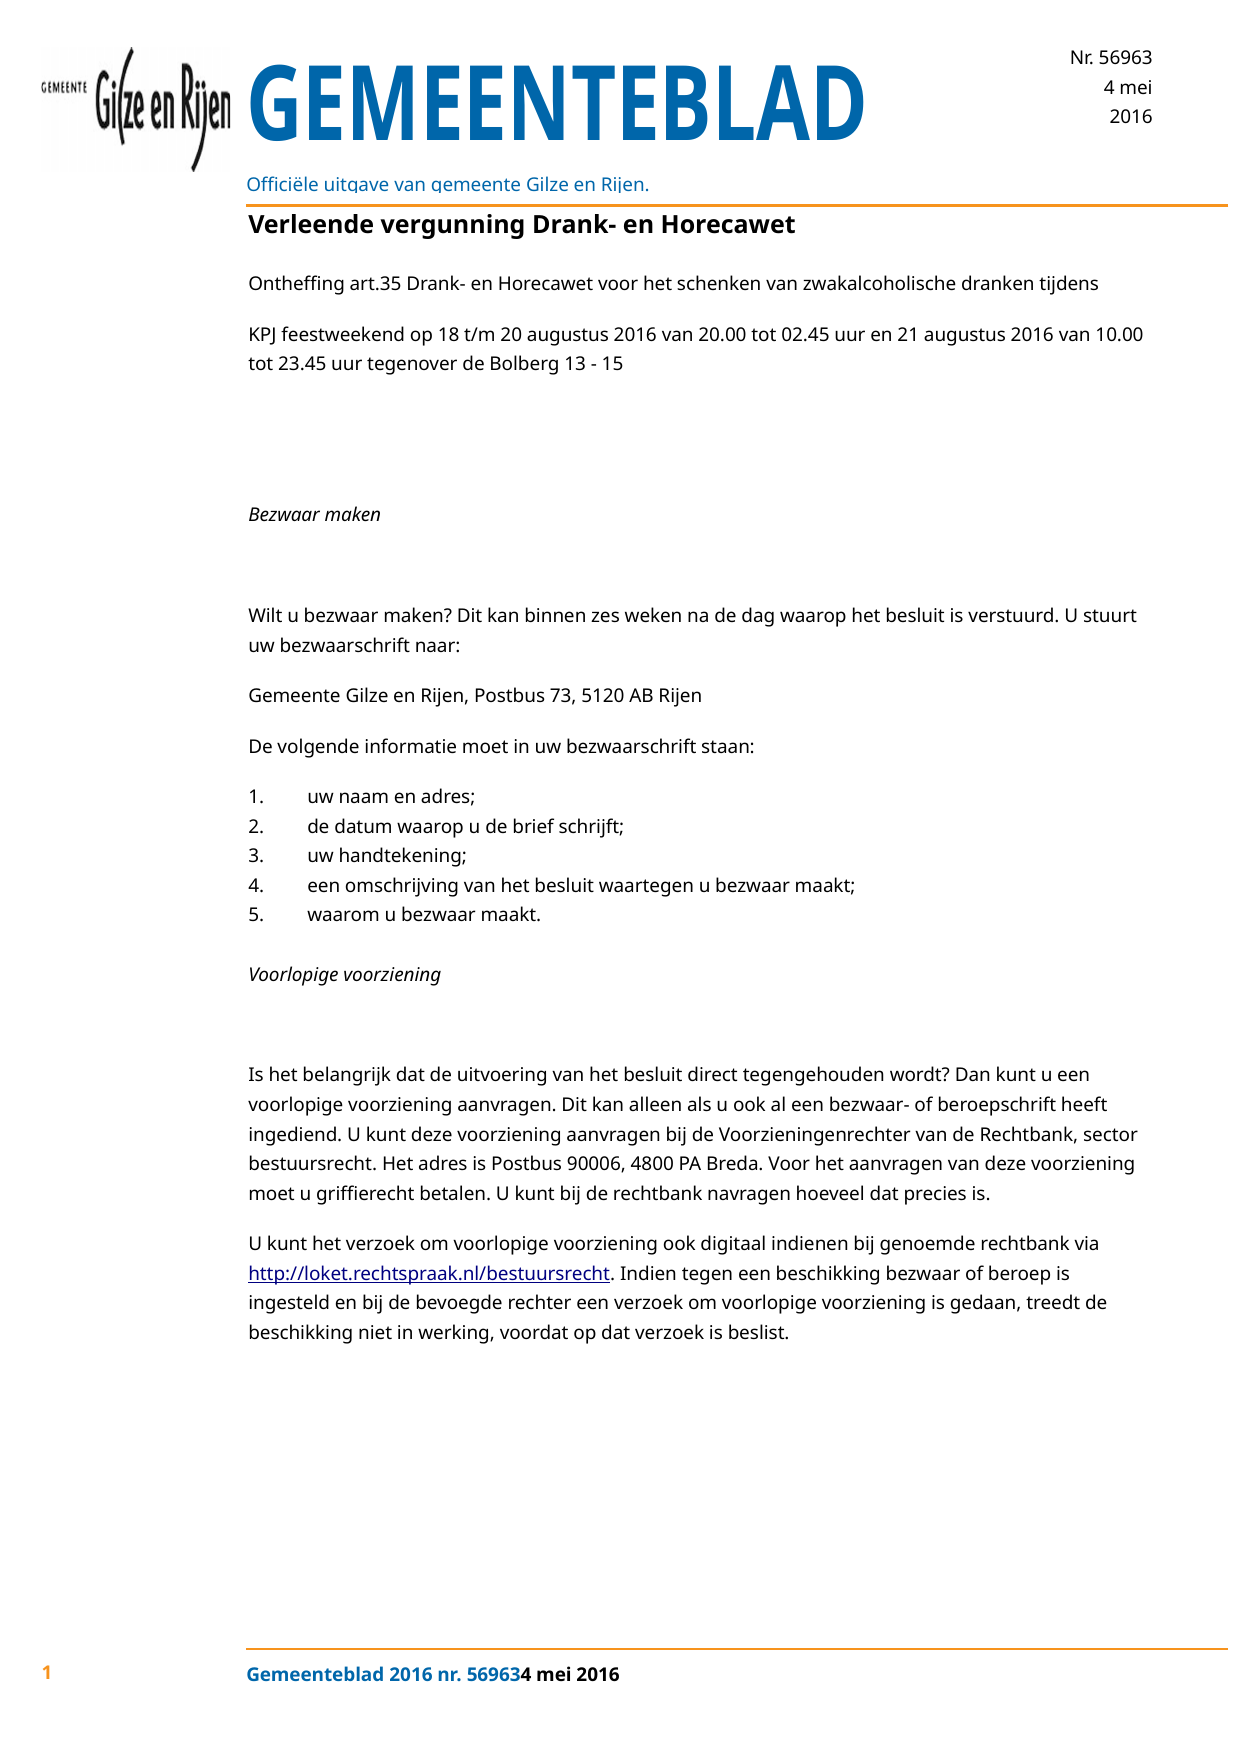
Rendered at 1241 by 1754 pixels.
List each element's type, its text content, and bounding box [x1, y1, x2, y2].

text Is het belangrijk dat de uitvoering van het besluit direct tegengehouden wordt? Dan kunt u een voorlopige voorziening aanvragen. Dit kan alleen als u ook al een bezwaar- of beroepschrift heeft ingediend. U kunt deze voorziening aanvragen bij de Voorzieningenrechter van de Rechtbank, sector bestuursrecht. Het adres is Postbus 90006, 4800 PA Breda. Voor het aanvragen van deze voorziening moet u griffierecht betalen. U kunt bij de rechtbank navragen hoeveel dat precies is. [248, 1062, 1152, 1206]
text Voorlopige voorziening [248, 961, 1152, 986]
picture [41, 47, 231, 172]
text Ontheffing art.35 Drank- en Horecawet voor het schenken van zwakalcoholische dranken tijdens [248, 270, 1152, 296]
list uw handtekening; [248, 842, 1152, 868]
list een omschrijving van het besluit waartegen u bezwaar maakt; [248, 872, 1152, 898]
text Gemeente Gilze en Rijen, Postbus 73, 5120 AB Rijen [248, 682, 1152, 708]
text KPJ feestweekend op 18 t/m 20 augustus 2016 van 20.00 tot 02.45 uur en 21 augustus 2016 van 10.00 tot 23.45 uur tegenover de Bolberg 13 - 15 [248, 321, 1152, 376]
text U kunt het verzoek om voorlopige voorziening ook digitaal indienen bij genoemde rechtbank via http://loket.rechtspraak.nl/bestuursrecht. Indien tegen een beschikking bezwaar of beroep is ingesteld en bij de bevoegde rechter een verzoek om voorlopige voorziening is gedaan, treedt de beschikking niet in werking, voordat op dat verzoek is beslist. [248, 1230, 1152, 1345]
list uw naam en adres; [248, 783, 1152, 809]
text Wilt u bezwaar maken? Dit kan binnen zes weken na de dag waarop het besluit is verstuurd. U stuurt uw bezwaarschrift naar: [248, 602, 1152, 658]
text Verleende vergunning Drank- en Horecawet [248, 207, 1152, 241]
text Bezwaar maken [248, 502, 1152, 527]
list waarom u bezwaar maakt. [248, 902, 1152, 927]
list de datum waarop u de brief schrijft; [248, 813, 1152, 838]
text De volgende informatie moet in uw bezwaarschrift staan: [248, 733, 1152, 758]
